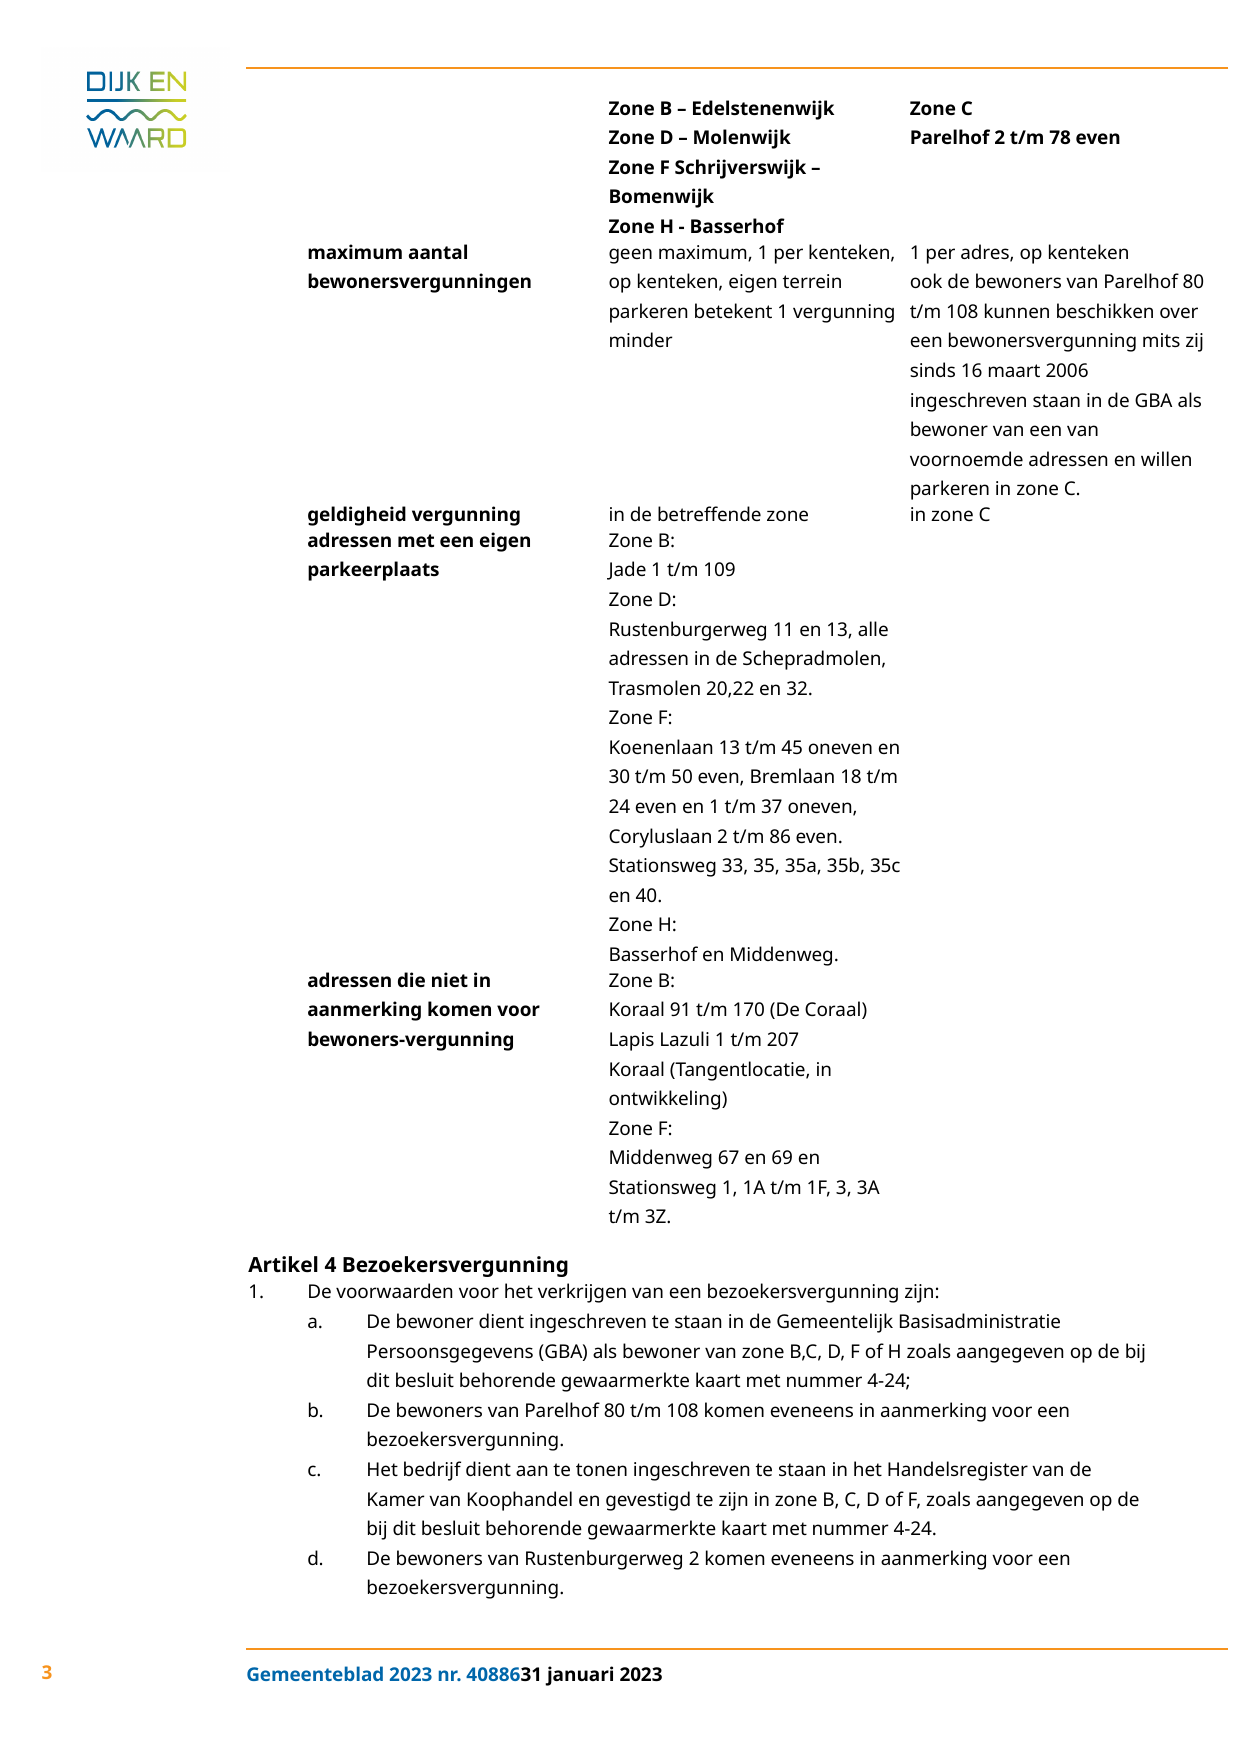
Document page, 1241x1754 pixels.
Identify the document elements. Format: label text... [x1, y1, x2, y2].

table_cell in de betreffende zone [608, 501, 909, 527]
table_cell geen maximum, 1 per kenteken, op kenteken, eigen terrein parkeren betekent 1 vergunning minder [608, 239, 909, 501]
list De bewoner dient ingeschreven te staan in de Gemeentelijk Basisadministratie Persoonsgegevens (GBA) als bewoner van zone B,C, D, F of H zoals aangegeven op de bij dit besluit behorende gewaarmerkte kaart met nummer 4-24; [307, 1308, 1152, 1393]
table_header Zone B – Edelstenenwijk Zone D – Molenwijk Zone F Schrijverswijk – Bomenwijk Zone H - Basserhof [608, 95, 909, 239]
table_cell adressen met een eigen parkeerplaats [307, 527, 608, 967]
table_cell Zone B: Jade 1 t/m 109 Zone D: Rustenburgerweg 11 en 13, alle adressen in de Schepradmolen, Trasmolen 20,22 en 32. Zone F: Koenenlaan 13 t/m 45 oneven en 30 t/m 50 even, Bremlaan 18 t/m 24 even en 1 t/m 37 oneven, Coryluslaan 2 t/m 86 even. Stationsweg 33, 35, 35a, 35b, 35c en 40. Zone H: Basserhof en Middenweg. [608, 527, 909, 967]
table_cell in zone C [910, 501, 1211, 527]
table_cell maximum aantal bewonersvergunningen [307, 239, 608, 501]
table_header Zone C Parelhof 2 t/m 78 even [910, 95, 1211, 239]
table_cell [910, 967, 1211, 1229]
list De bewoners van Parelhof 80 t/m 108 komen eveneens in aanmerking voor een bezoekersvergunning. [307, 1397, 1152, 1452]
list Het bedrijf dient aan te tonen ingeschreven te staan in het Handelsregister van de Kamer van Koophandel en gevestigd te zijn in zone B, C, D of F, zoals aangegeven op de bij dit besluit behorende gewaarmerkte kaart met nummer 4-24. [307, 1456, 1152, 1541]
table_cell geldigheid vergunning [307, 501, 608, 527]
table_header [307, 95, 608, 239]
table_cell adressen die niet in aanmerking komen voor bewoners-vergunning [307, 967, 608, 1229]
table_cell 1 per adres, op kenteken ook de bewoners van Parelhof 80 t/m 108 kunnen beschikken over een bewonersvergunning mits zij sinds 16 maart 2006 ingeschreven staan in de GBA als bewoner van een van voornoemde adressen en willen parkeren in zone C. [910, 239, 1211, 501]
text Artikel 4 Bezoekersvergunning [248, 1250, 1152, 1279]
list De voorwaarden voor het verkrijgen van een bezoekersvergunning zijn: [248, 1279, 1152, 1304]
list De bewoners van Rustenburgerweg 2 komen eveneens in aanmerking voor een bezoekersvergunning. [307, 1545, 1152, 1600]
table_cell Zone B: Koraal 91 t/m 170 (De Coraal) Lapis Lazuli 1 t/m 207 Koraal (Tangentlocatie, in ontwikkeling) Zone F: Middenweg 67 en 69 en Stationsweg 1, 1A t/m 1F, 3, 3A t/m 3Z. [608, 967, 909, 1229]
table_cell [910, 527, 1211, 967]
picture [41, 47, 231, 172]
